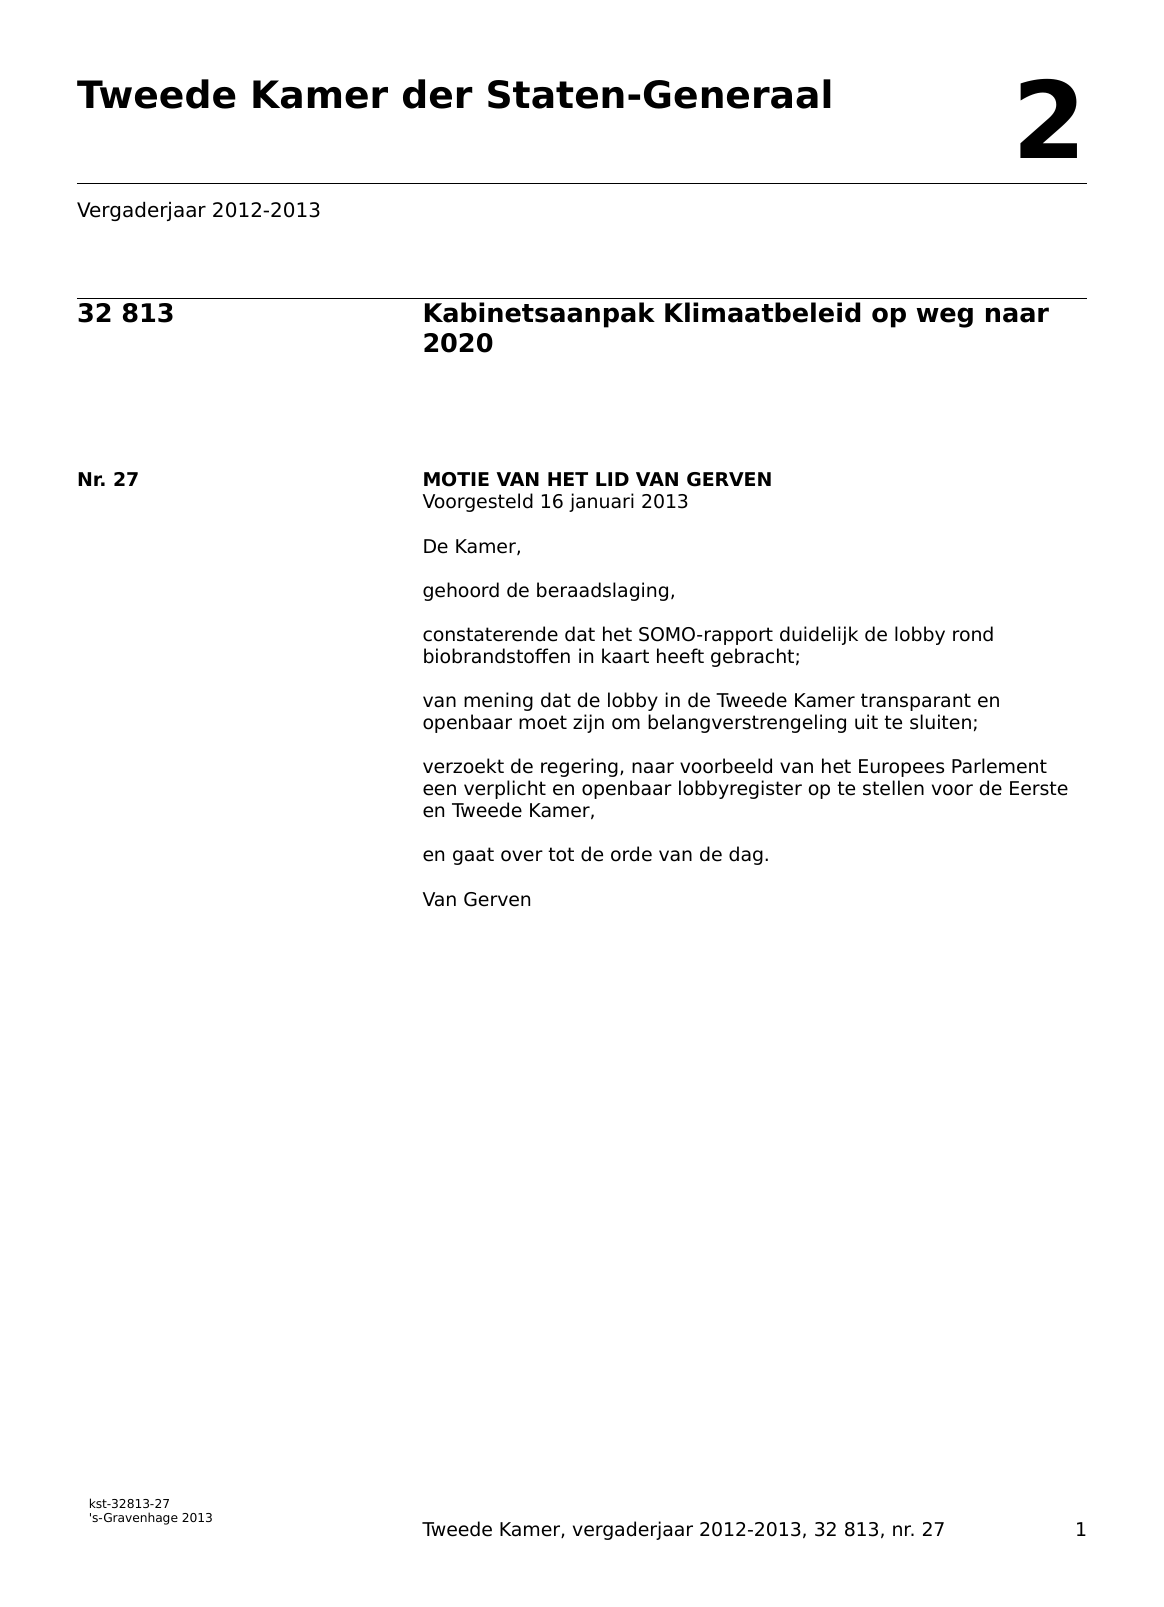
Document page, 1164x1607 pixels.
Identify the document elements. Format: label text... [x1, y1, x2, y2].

text van mening dat de lobby in de Tweede Kamer transparant en openbaar moet zijn om belangverstrengeling uit te sluiten; [422, 690, 1087, 734]
text gehoord de beraadslaging, [422, 580, 1087, 602]
text De Kamer, [422, 536, 1087, 557]
text 's-Gravenhage 2013 [88, 1511, 323, 1525]
text Van Gerven [422, 888, 1087, 910]
text constaterende dat het SOMO-rapport duidelijk de lobby rond biobrandstoffen in kaart heeft gebracht; [422, 624, 1087, 668]
text verzoekt de regering, naar voorbeeld van het Europees Parlement een verplicht en openbaar lobbyregister op te stellen voor de Eerste en Tweede Kamer, [422, 756, 1087, 822]
subtitle 32 813 Kabinetsaanpak Klimaatbeleid op weg naar 2020 [77, 299, 1087, 358]
table_header 2 [886, 59, 1087, 183]
text en gaat over tot de orde van de dag. [422, 844, 1087, 866]
subtitle Nr. 27 MOTIE VAN HET LID VAN GERVEN [77, 469, 1087, 491]
table_cell Vergaderjaar 2012-2013 [77, 184, 1087, 298]
table_header Tweede Kamer der Staten-Generaal [77, 59, 886, 183]
text Voorgesteld 16 januari 2013 [422, 491, 1087, 513]
text kst-32813-27 [88, 1497, 323, 1511]
